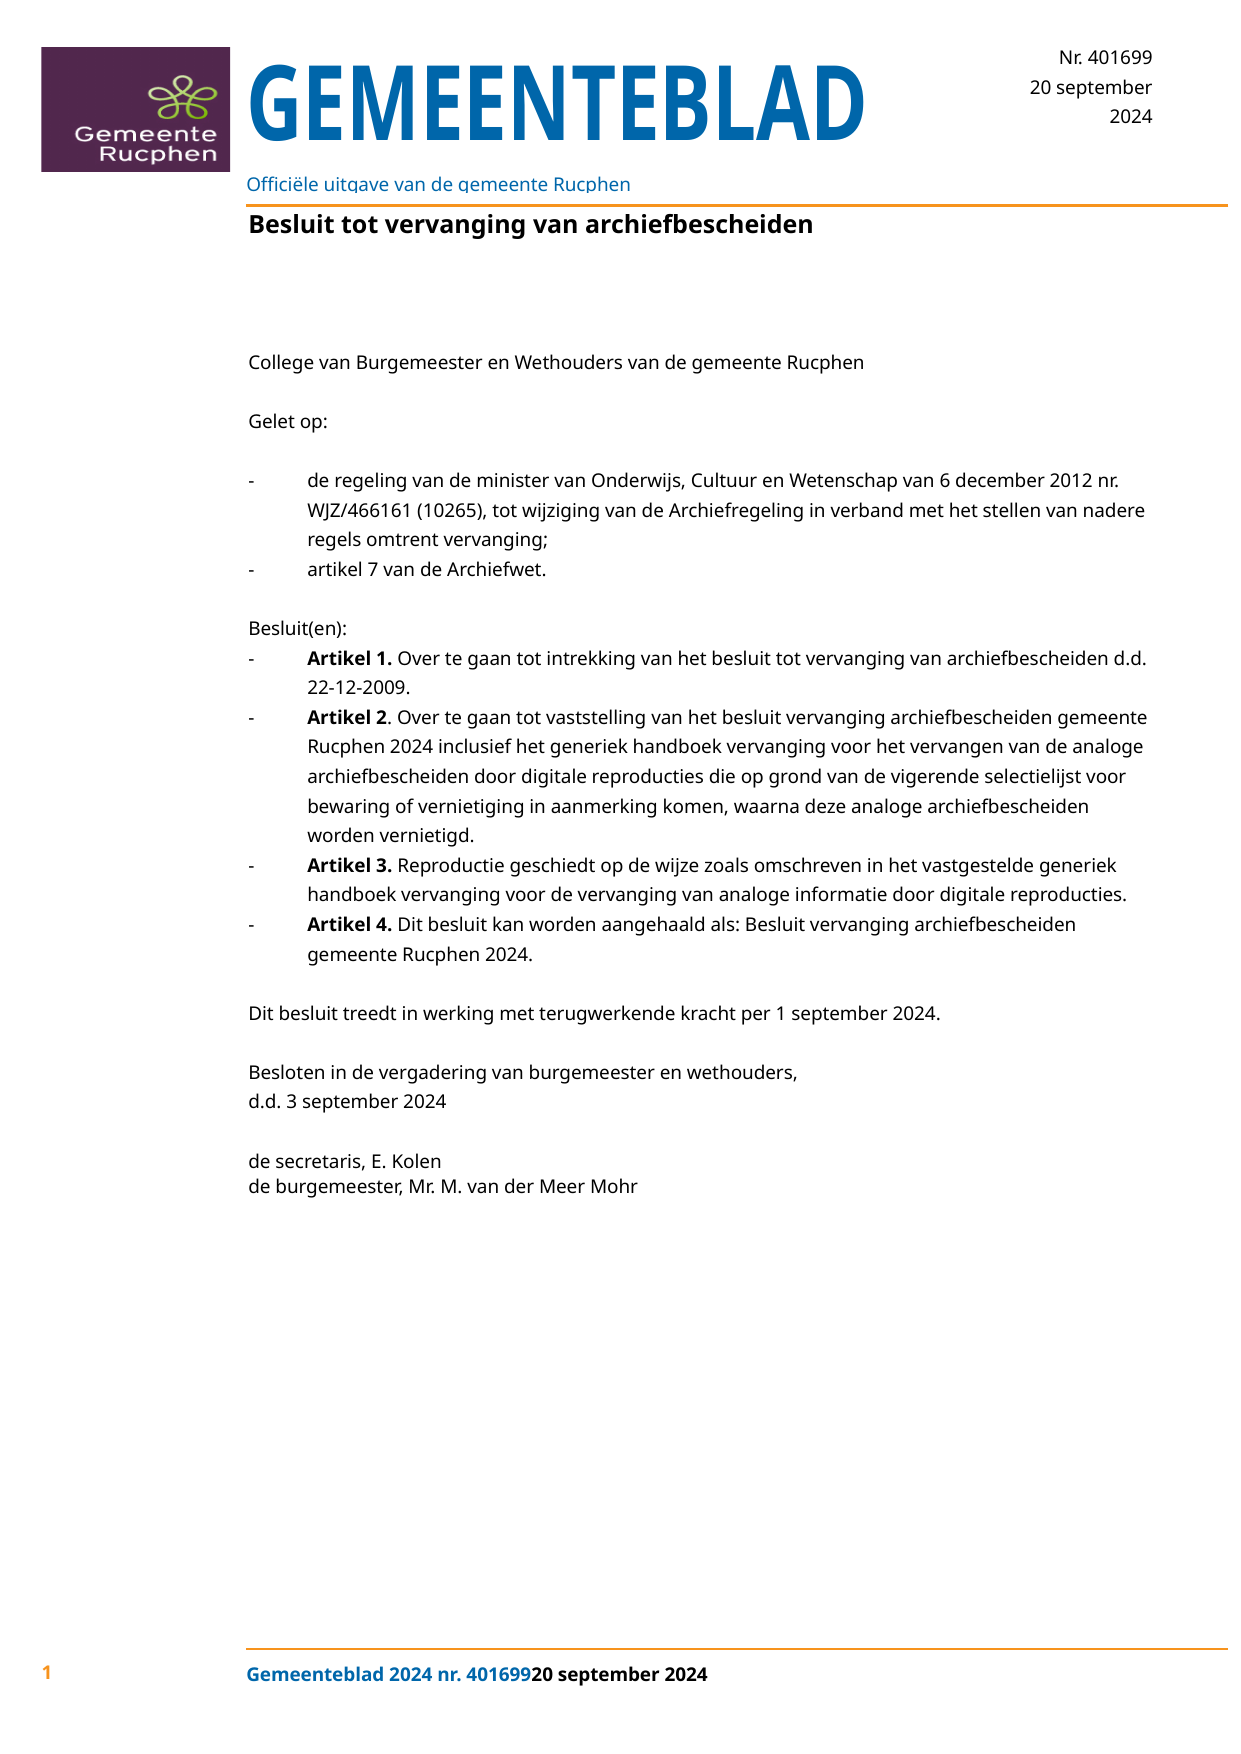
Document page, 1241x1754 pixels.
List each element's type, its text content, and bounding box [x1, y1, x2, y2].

list artikel 7 van de Archiefwet. [248, 556, 1152, 582]
text Dit besluit treedt in werking met terugwerkende kracht per 1 september 2024. [248, 1000, 1152, 1026]
text College van Burgemeester en Wethouders van de gemeente Rucphen [248, 349, 1152, 375]
text de burgemeester, Mr. M. van der Meer Mohr [248, 1174, 1152, 1199]
text Besloten in de vergadering van burgemeester en wethouders, [248, 1059, 1152, 1085]
text de secretaris, E. Kolen [248, 1148, 1152, 1174]
list de regeling van de minister van Onderwijs, Cultuur en Wetenschap van 6 december 2012 nr. WJZ/466161 (10265), tot wijziging van de Archiefregeling in verband met het stellen van nadere regels omtrent vervanging; [248, 467, 1152, 552]
text d.d. 3 september 2024 [248, 1089, 1152, 1114]
list Artikel 3. Reproductie geschiedt op de wijze zoals omschreven in het vastgestelde generiek handboek vervanging voor de vervanging van analoge informatie door digitale reproducties. [248, 852, 1152, 907]
text Besluit tot vervanging van archiefbescheiden [248, 207, 1152, 241]
text Besluit(en): [248, 615, 1152, 641]
picture [41, 47, 231, 172]
list Artikel 4. Dit besluit kan worden aangehaald als: Besluit vervanging archiefbescheiden gemeente Rucphen 2024. [248, 911, 1152, 967]
list Artikel 2. Over te gaan tot vaststelling van het besluit vervanging archiefbescheiden gemeente Rucphen 2024 inclusief het generiek handboek vervanging voor het vervangen van de analoge archiefbescheiden door digitale reproducties die op grond van de vigerende selectielijst voor bewaring of vernietiging in aanmerking komen, waarna deze analoge archiefbescheiden worden vernietigd. [248, 704, 1152, 848]
text Gelet op: [248, 408, 1152, 434]
list Artikel 1. Over te gaan tot intrekking van het besluit tot vervanging van archiefbescheiden d.d. 22-12-2009. [248, 645, 1152, 700]
